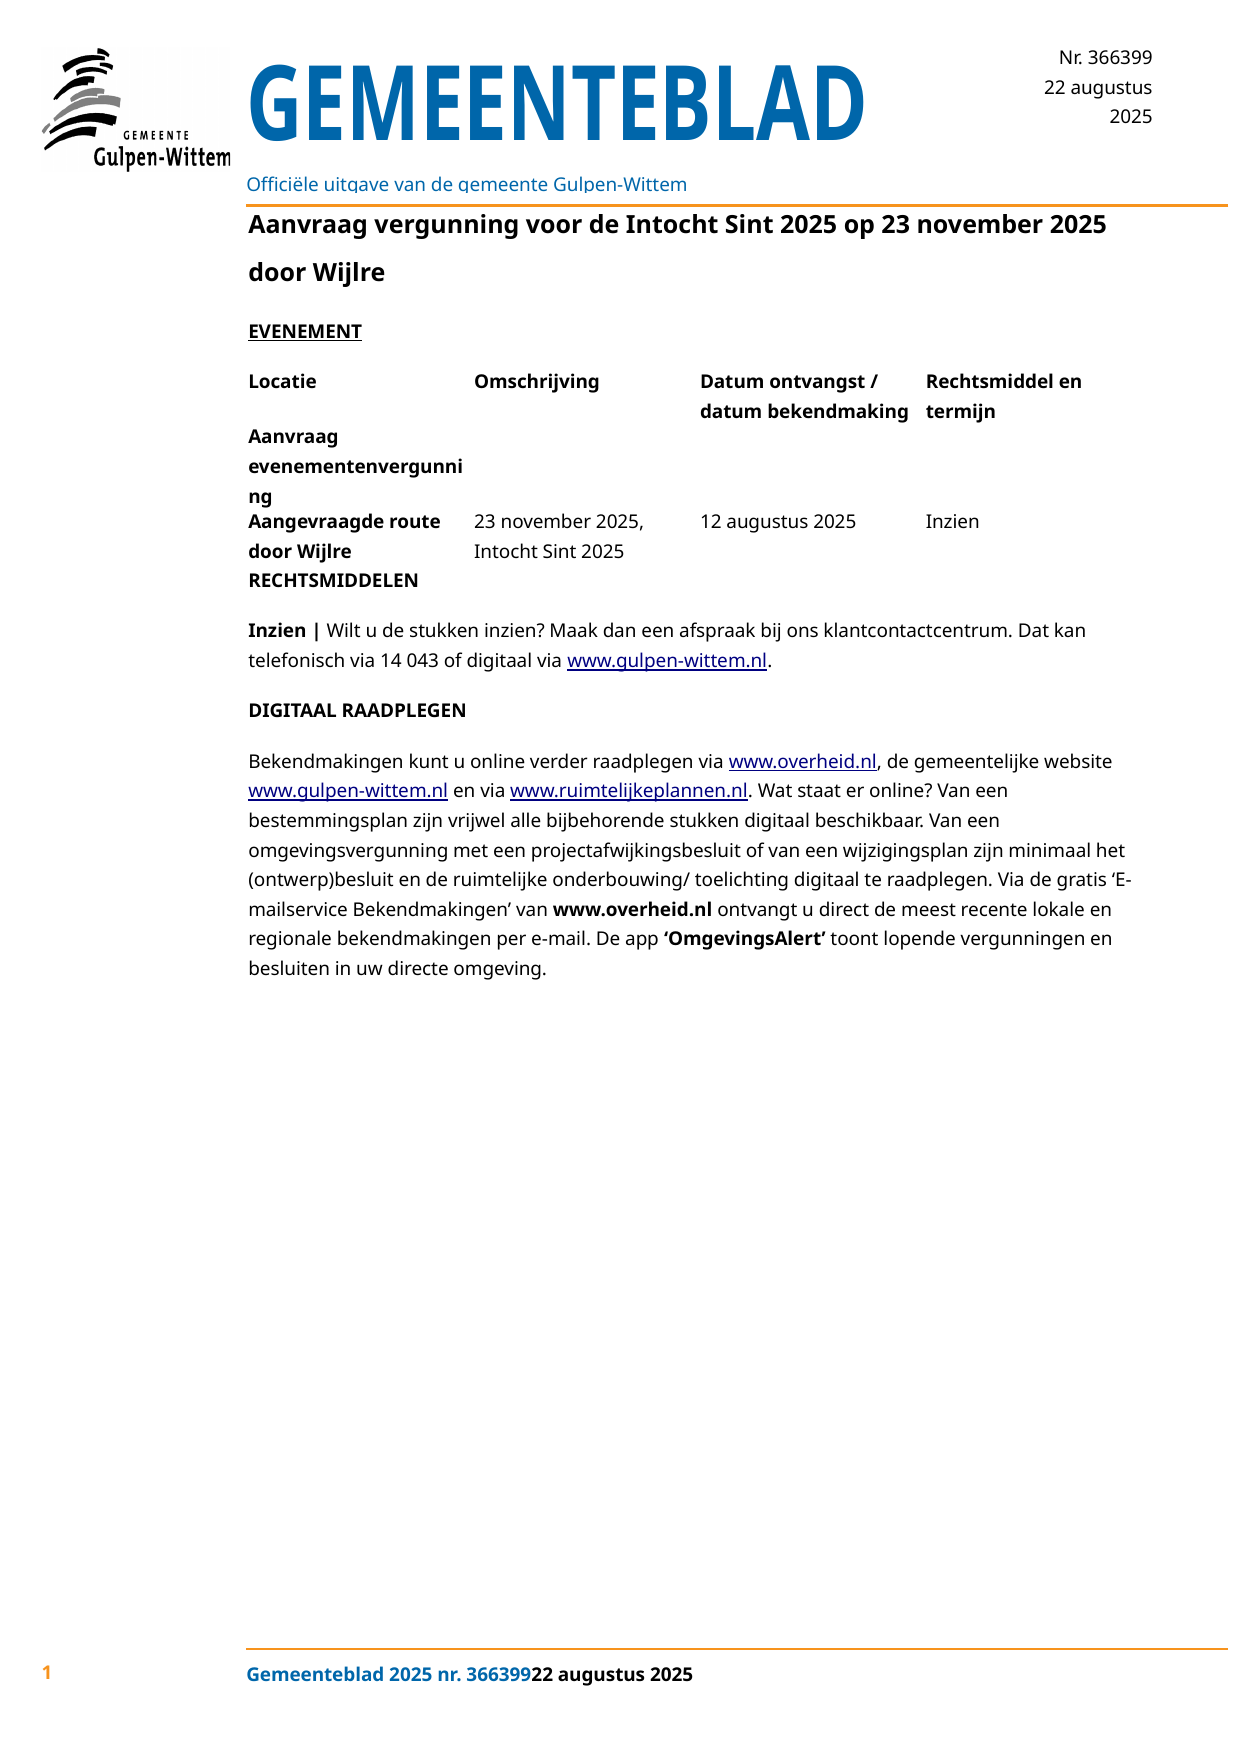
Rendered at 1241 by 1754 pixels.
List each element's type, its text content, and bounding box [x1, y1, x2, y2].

table_cell [474, 424, 700, 509]
table_header Omschrijving [474, 369, 700, 424]
table_cell [700, 424, 926, 509]
table_cell Aanvraag evenementenvergunning [248, 424, 474, 509]
text EVENEMENT [248, 318, 1152, 344]
table_cell 12 augustus 2025 [700, 509, 926, 564]
text Inzien | Wilt u de stukken inzien? Maak dan een afspraak bij ons klantcontactcentrum. Dat kan telefonisch via 14 043 of digitaal via www.gulpen-wittem.nl. [248, 618, 1152, 673]
picture [41, 47, 231, 172]
text DIGITAAL RAADPLEGEN [248, 698, 1152, 723]
table_header Locatie [248, 369, 474, 424]
text Aanvraag vergunning voor de Intocht Sint 2025 op 23 november 2025 door Wijlre [248, 207, 1152, 288]
table_cell 23 november 2025, Intocht Sint 2025 [474, 509, 700, 564]
table_header Rechtsmiddel en termijn [926, 369, 1152, 424]
text Bekendmakingen kunt u online verder raadplegen via www.overheid.nl, de gemeentelijke website www.gulpen-wittem.nl en via www.ruimtelijkeplannen.nl. Wat staat er online? Van een bestemmingsplan zijn vrijwel alle bijbehorende stukken digitaal beschikbaar. Van een omgevingsvergunning met een projectafwijkingsbesluit of van een wijzigingsplan zijn minimaal het (ontwerp)besluit en de ruimtelijke onderbouwing/ toelichting digitaal te raadplegen. Via de gratis ‘E-mailservice Bekendmakingen’ van www.overheid.nl ontvangt u direct de meest recente lokale en regionale bekendmakingen per e-mail. De app ‘OmgevingsAlert’ toont lopende vergunningen en besluiten in uw directe omgeving. [248, 748, 1152, 981]
table_cell Inzien [926, 509, 1152, 564]
table_header Datum ontvangst / datum bekendmaking [700, 369, 926, 424]
text RECHTSMIDDELEN [248, 567, 1152, 593]
table_cell Aangevraagde route door Wijlre [248, 509, 474, 564]
table_cell [926, 424, 1152, 509]
